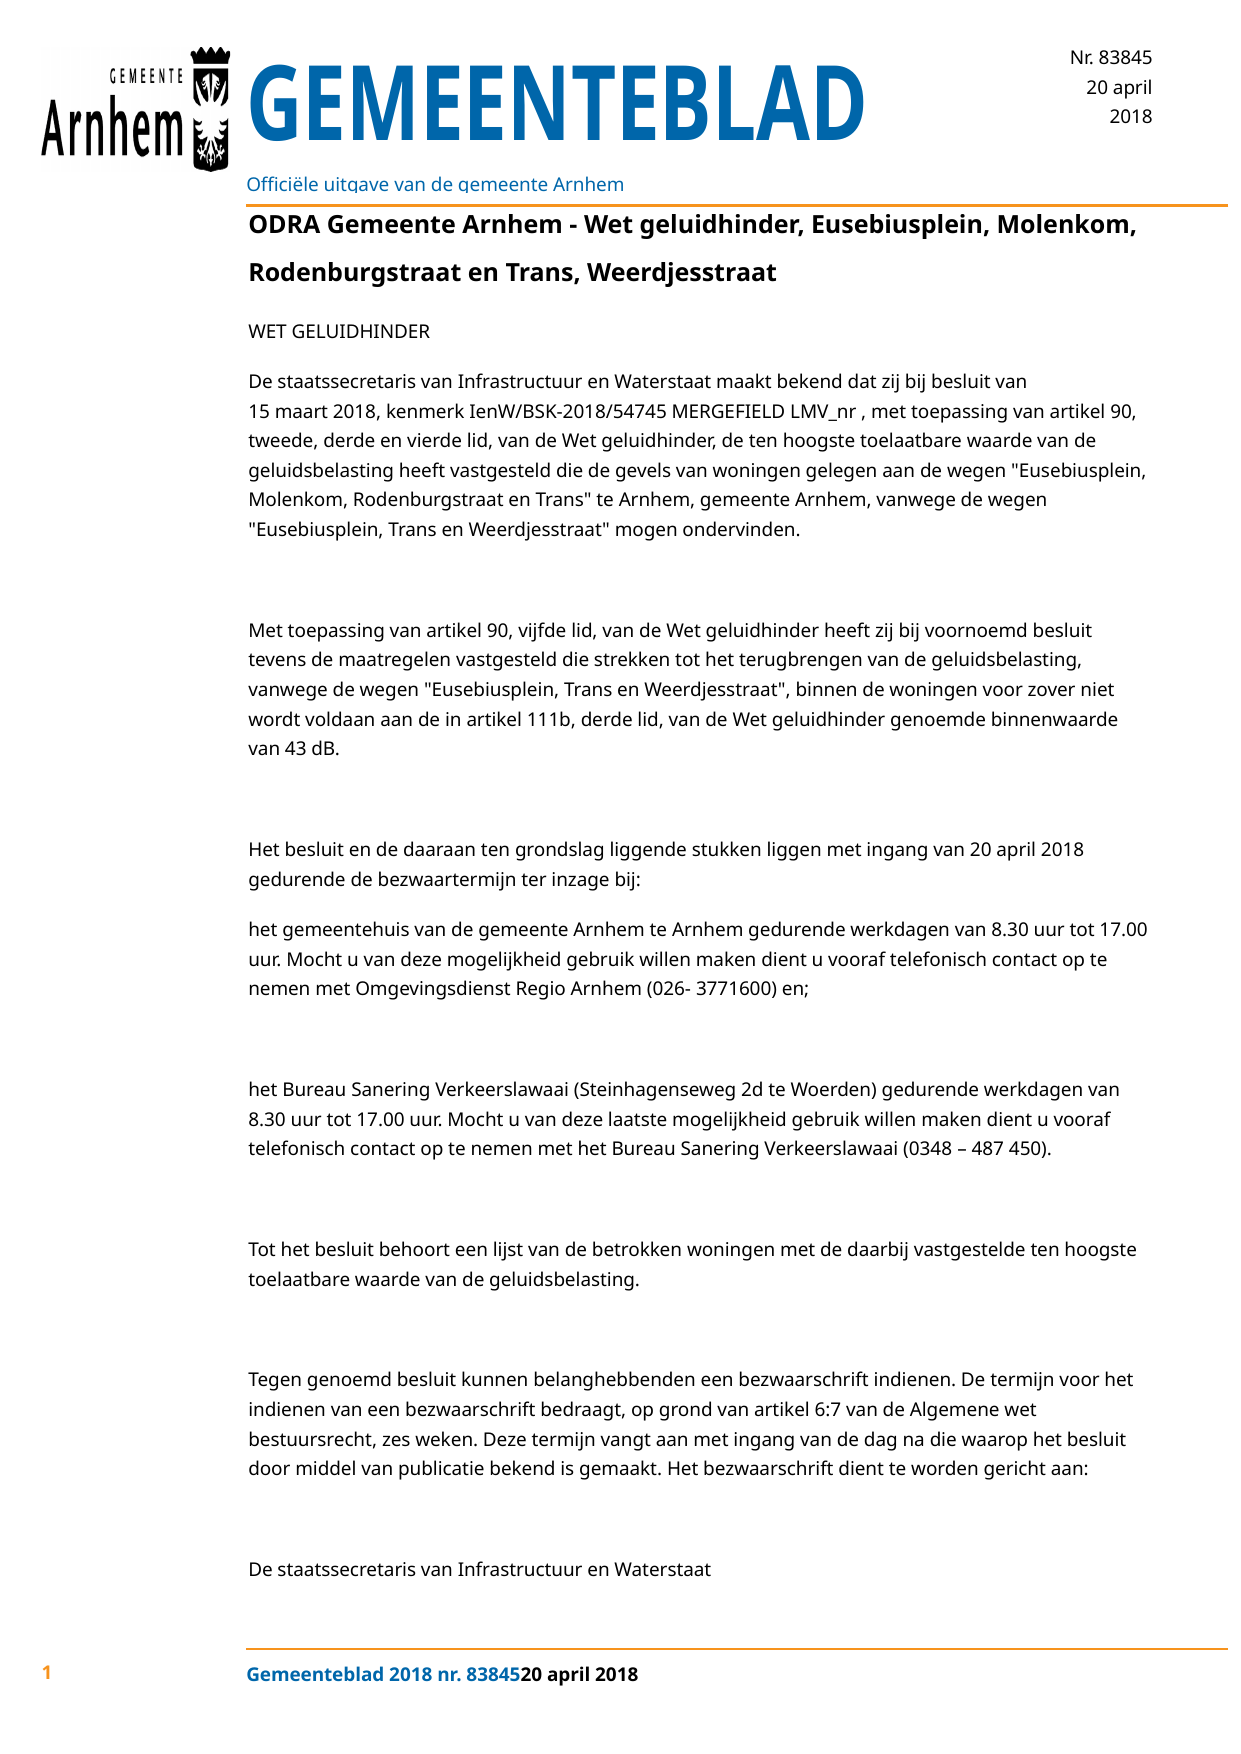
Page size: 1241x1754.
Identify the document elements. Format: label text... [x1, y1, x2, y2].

picture [41, 47, 231, 172]
text ODRA Gemeente Arnhem - Wet geluidhinder, Eusebiusplein, Molenkom, Rodenburgstraat en Trans, Weerdjesstraat [248, 207, 1152, 288]
text het gemeentehuis van de gemeente Arnhem te Arnhem gedurende werkdagen van 8.30 uur tot 17.00 uur. Mocht u van deze mogelijkheid gebruik willen maken dient u vooraf telefonisch contact op te nemen met Omgevingsdienst Regio Arnhem (026- 3771600) en; [248, 916, 1152, 1001]
text De staatssecretaris van Infrastructuur en Waterstaat [248, 1556, 1152, 1582]
text Het besluit en de daaraan ten grondslag liggende stukken liggen met ingang van 20 april 2018 gedurende de bezwaartermijn ter inzage bij: [248, 836, 1152, 892]
text het Bureau Sanering Verkeerslawaai (Steinhagenseweg 2d te Woerden) gedurende werkdagen van 8.30 uur tot 17.00 uur. Mocht u van deze laatste mogelijkheid gebruik willen maken dient u vooraf telefonisch contact op te nemen met het Bureau Sanering Verkeerslawaai (0348 – 487 450). [248, 1076, 1152, 1161]
text WET GELUIDHINDER [248, 318, 1152, 344]
text Tot het besluit behoort een lijst van de betrokken woningen met de daarbij vastgestelde ten hoogste toelaatbare waarde van de geluidsbelasting. [248, 1236, 1152, 1292]
text Tegen genoemd besluit kunnen belanghebbenden een bezwaarschrift indienen. De termijn voor het indienen van een bezwaarschrift bedraagt, op grond van artikel 6:7 van de Algemene wet bestuursrecht, zes weken. Deze termijn vangt aan met ingang van de dag na die waarop het besluit door middel van publicatie bekend is gemaakt. Het bezwaarschrift dient te worden gericht aan: [248, 1367, 1152, 1481]
text De staatssecretaris van Infrastructuur en Waterstaat maakt bekend dat zij bij besluit van 15 maart 2018, kenmerk IenW/BSK-2018/54745 MERGEFIELD LMV_nr , met toepassing van artikel 90, tweede, derde en vierde lid, van de Wet geluidhinder, de ten hoogste toelaatbare waarde van de geluidsbelasting heeft vastgesteld die de gevels van woningen gelegen aan de wegen "Eusebiusplein, Molenkom, Rodenburgstraat en Trans" te Arnhem, gemeente Arnhem, vanwege de wegen "Eusebiusplein, Trans en Weerdjesstraat" mogen ondervinden. [248, 368, 1152, 542]
text Met toepassing van artikel 90, vijfde lid, van de Wet geluidhinder heeft zij bij voornoemd besluit tevens de maatregelen vastgesteld die strekken tot het terugbrengen van de geluidsbelasting, vanwege de wegen "Eusebiusplein, Trans en Weerdjesstraat", binnen de woningen voor zover niet wordt voldaan aan de in artikel 111b, derde lid, van de Wet geluidhinder genoemde binnenwaarde van 43 dB. [248, 617, 1152, 761]
